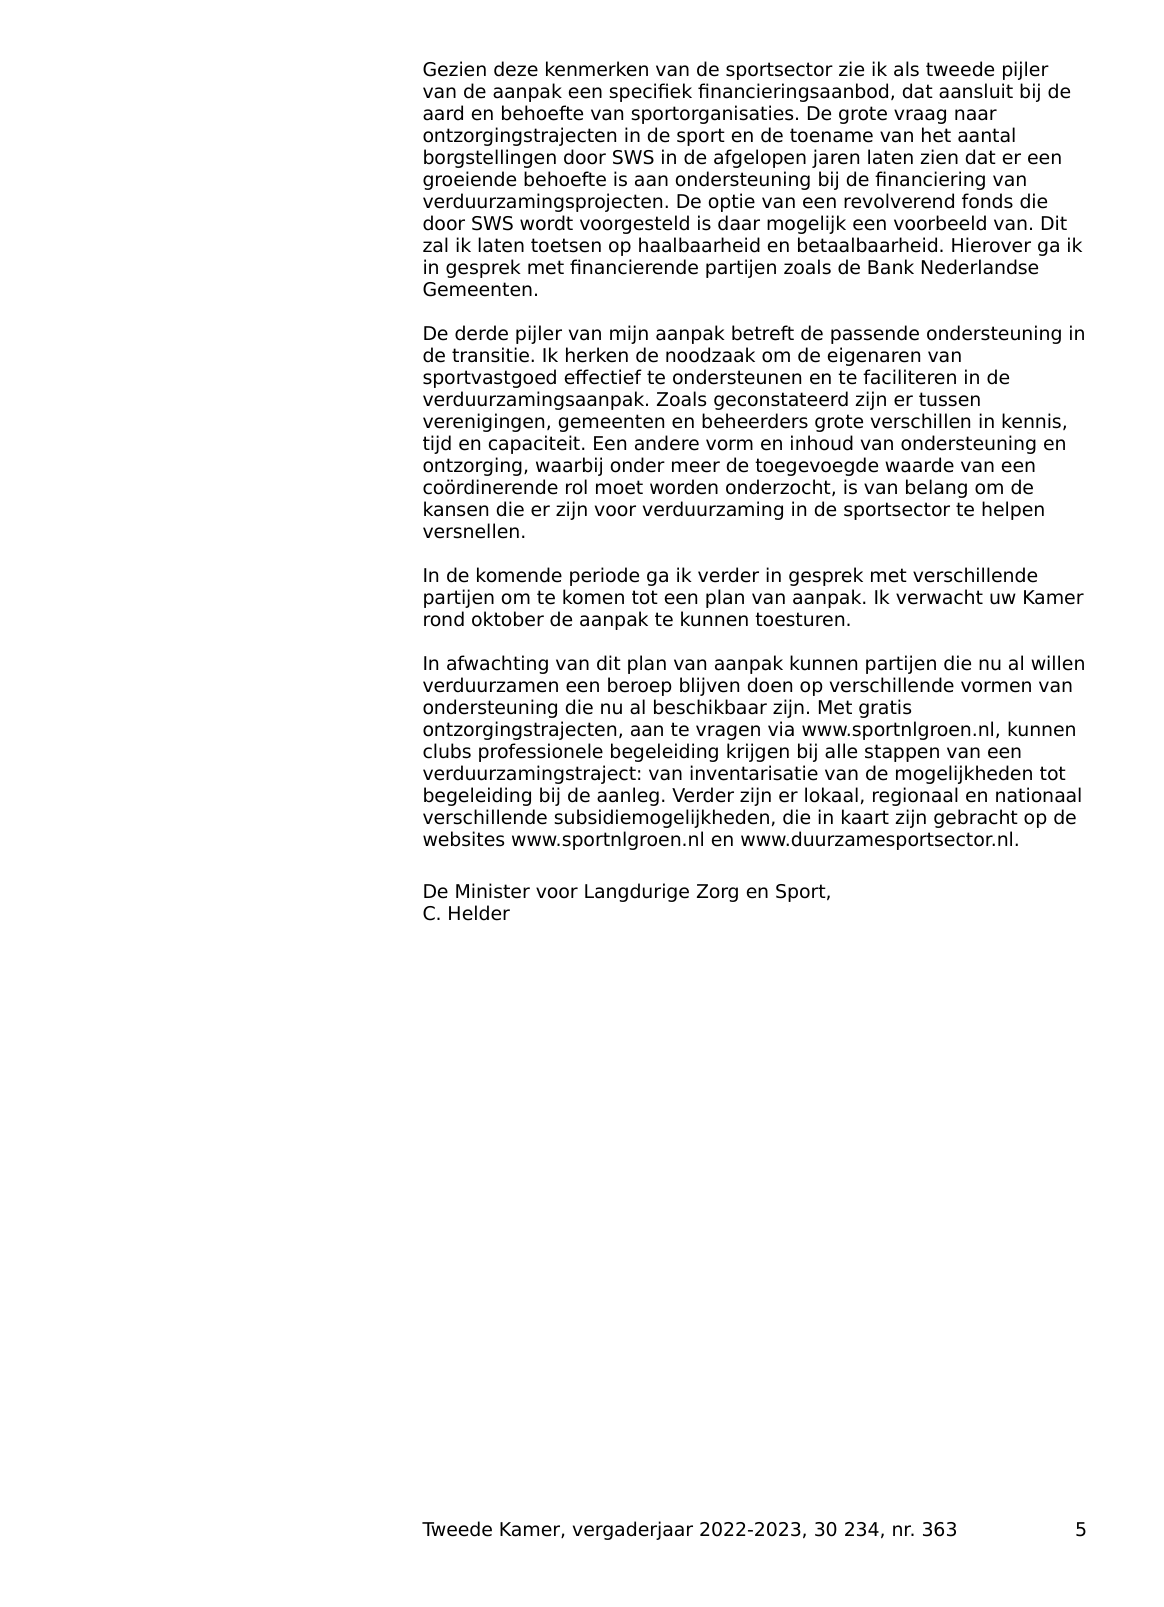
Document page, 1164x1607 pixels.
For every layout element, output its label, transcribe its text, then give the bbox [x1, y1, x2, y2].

text Gezien deze kenmerken van de sportsector zie ik als tweede pijler van de aanpak een specifiek financieringsaanbod, dat aansluit bij de aard en behoefte van sportorganisaties. De grote vraag naar ontzorgingstrajecten in de sport en de toename van het aantal borgstellingen door SWS in de afgelopen jaren laten zien dat er een groeiende behoefte is aan ondersteuning bij de financiering van verduurzamingsprojecten. De optie van een revolverend fonds die door SWS wordt voorgesteld is daar mogelijk een voorbeeld van. Dit zal ik laten toetsen op haalbaarheid en betaalbaarheid. Hierover ga ik in gesprek met financierende partijen zoals de Bank Nederlandse Gemeenten. [422, 59, 1087, 301]
text De Minister voor Langdurige Zorg en Sport, C. Helder [422, 881, 1087, 925]
text De derde pijler van mijn aanpak betreft de passende ondersteuning in de transitie. Ik herken de noodzaak om de eigenaren van sportvastgoed effectief te ondersteunen en te faciliteren in de verduurzamingsaanpak. Zoals geconstateerd zijn er tussen verenigingen, gemeenten en beheerders grote verschillen in kennis, tijd en capaciteit. Een andere vorm en inhoud van ondersteuning en ontzorging, waarbij onder meer de toegevoegde waarde van een coördinerende rol moet worden onderzocht, is van belang om de kansen die er zijn voor verduurzaming in de sportsector te helpen versnellen. [422, 323, 1087, 543]
text In afwachting van dit plan van aanpak kunnen partijen die nu al willen verduurzamen een beroep blijven doen op verschillende vormen van ondersteuning die nu al beschikbaar zijn. Met gratis ontzorgingstrajecten, aan te vragen via www.sportnlgroen.nl, kunnen clubs professionele begeleiding krijgen bij alle stappen van een verduurzamingstraject: van inventarisatie van de mogelijkheden tot begeleiding bij de aanleg. Verder zijn er lokaal, regionaal en nationaal verschillende subsidiemogelijkheden, die in kaart zijn gebracht op de websites www.sportnlgroen.nl en www.duurzamesportsector.nl. [422, 653, 1087, 851]
text In de komende periode ga ik verder in gesprek met verschillende partijen om te komen tot een plan van aanpak. Ik verwacht uw Kamer rond oktober de aanpak te kunnen toesturen. [422, 565, 1087, 631]
